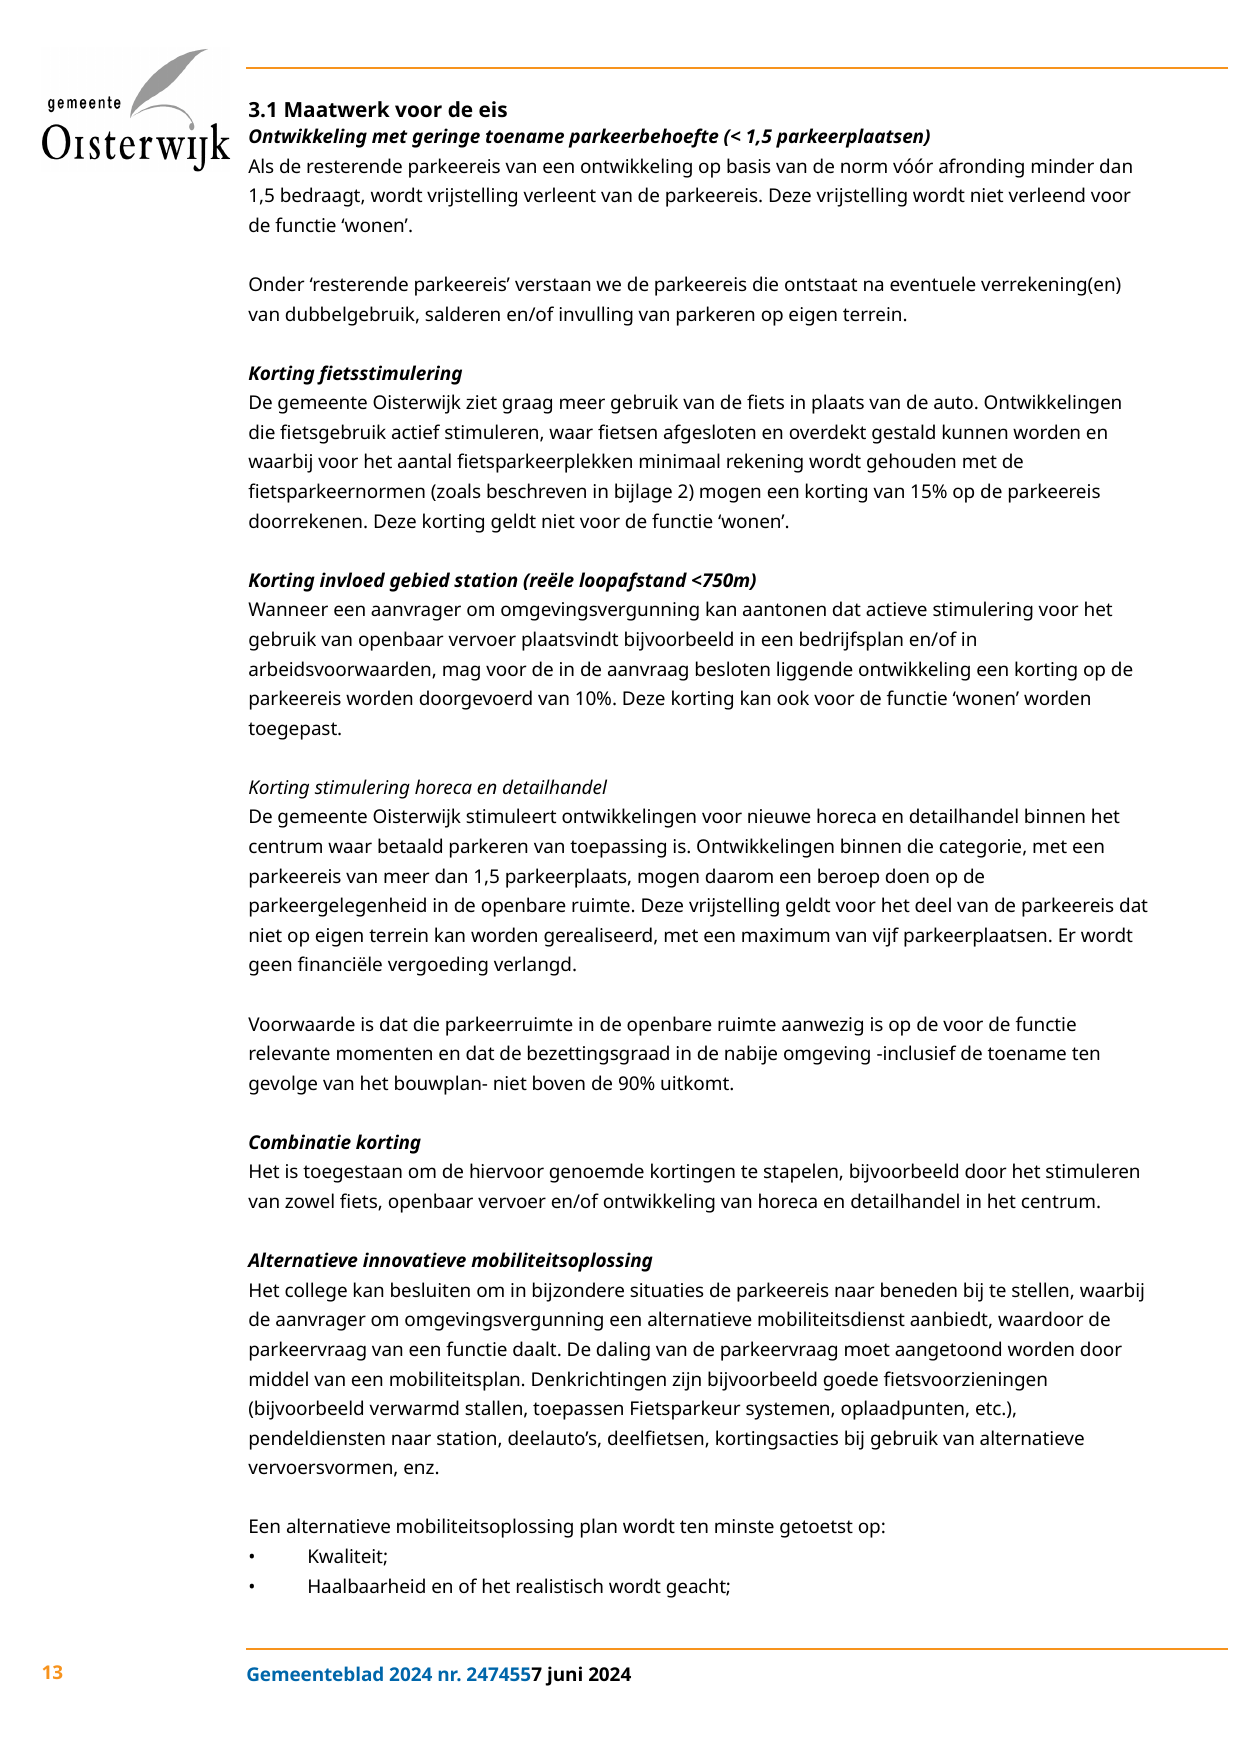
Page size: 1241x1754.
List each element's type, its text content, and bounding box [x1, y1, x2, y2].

text Korting fietsstimulering [248, 360, 1152, 386]
text Alternatieve innovatieve mobiliteitsoplossing [248, 1247, 1152, 1273]
text De gemeente Oisterwijk stimuleert ontwikkelingen voor nieuwe horeca en detailhandel binnen het centrum waar betaald parkeren van toepassing is. Ontwikkelingen binnen die categorie, met een parkeereis van meer dan 1,5 parkeerplaats, mogen daarom een beroep doen op de parkeergelegenheid in de openbare ruimte. Deze vrijstelling geldt voor het deel van de parkeereis dat niet op eigen terrein kan worden gerealiseerd, met een maximum van vijf parkeerplaatsen. Er wordt geen financiële vergoeding verlangd. [248, 804, 1152, 977]
text Een alternatieve mobiliteitsoplossing plan wordt ten minste getoetst op: [248, 1514, 1152, 1539]
text Als de resterende parkeereis van een ontwikkeling op basis van de norm vóór afronding minder dan 1,5 bedraagt, wordt vrijstelling verleent van de parkeereis. Deze vrijstelling wordt niet verleend voor de functie ‘wonen’. [248, 153, 1152, 238]
list Haalbaarheid en of het realistisch wordt geacht; [248, 1573, 1152, 1598]
text Voorwaarde is dat die parkeerruimte in de openbare ruimte aanwezig is op de voor de functie relevante momenten en dat de bezettingsgraad in de nabije omgeving -inclusief de toename ten gevolge van het bouwplan- niet boven de 90% uitkomt. [248, 1011, 1152, 1096]
text Korting invloed gebied station (reële loopafstand <750m) [248, 567, 1152, 593]
text De gemeente Oisterwijk ziet graag meer gebruik van de fiets in plaats van de auto. Ontwikkelingen die fietsgebruik actief stimuleren, waar fietsen afgesloten en overdekt gestald kunnen worden en waarbij voor het aantal fietsparkeerplekken minimaal rekening wordt gehouden met de fietsparkeernormen (zoals beschreven in bijlage 2) mogen een korting van 15% op de parkeereis doorrekenen. Deze korting geldt niet voor de functie ‘wonen’. [248, 389, 1152, 533]
text Het is toegestaan om de hiervoor genoemde kortingen te stapelen, bijvoorbeeld door het stimuleren van zowel fiets, openbaar vervoer en/of ontwikkeling van horeca en detailhandel in het centrum. [248, 1159, 1152, 1214]
text Combinatie korting [248, 1129, 1152, 1155]
text Ontwikkeling met geringe toename parkeerbehoefte (< 1,5 parkeerplaatsen) [248, 123, 1152, 149]
picture [41, 47, 231, 172]
list Kwaliteit; [248, 1543, 1152, 1569]
text Onder ‘resterende parkeereis’ verstaan we de parkeereis die ontstaat na eventuele verrekening(en) van dubbelgebruik, salderen en/of invulling van parkeren op eigen terrein. [248, 271, 1152, 326]
text Wanneer een aanvrager om omgevingsvergunning kan aantonen dat actieve stimulering voor het gebruik van openbaar vervoer plaatsvindt bijvoorbeeld in een bedrijfsplan en/of in arbeidsvoorwaarden, mag voor de in de aanvraag besloten liggende ontwikkeling een korting op de parkeereis worden doorgevoerd van 10%. Deze korting kan ook voor de functie ‘wonen’ worden toegepast. [248, 597, 1152, 741]
text Het college kan besluiten om in bijzondere situaties de parkeereis naar beneden bij te stellen, waarbij de aanvrager om omgevingsvergunning een alternatieve mobiliteitsdienst aanbiedt, waardoor de parkeervraag van een functie daalt. De daling van de parkeervraag moet aangetoond worden door middel van een mobiliteitsplan. Denkrichtingen zijn bijvoorbeeld goede fietsvoorzieningen (bijvoorbeeld verwarmd stallen, toepassen Fietsparkeur systemen, oplaadpunten, etc.), pendeldiensten naar station, deelauto’s, deelfietsen, kortingsacties bij gebruik van alternatieve vervoersvormen, enz. [248, 1277, 1152, 1480]
text 3.1 Maatwerk voor de eis [248, 95, 1152, 123]
text Korting stimulering horeca en detailhandel [248, 774, 1152, 800]
